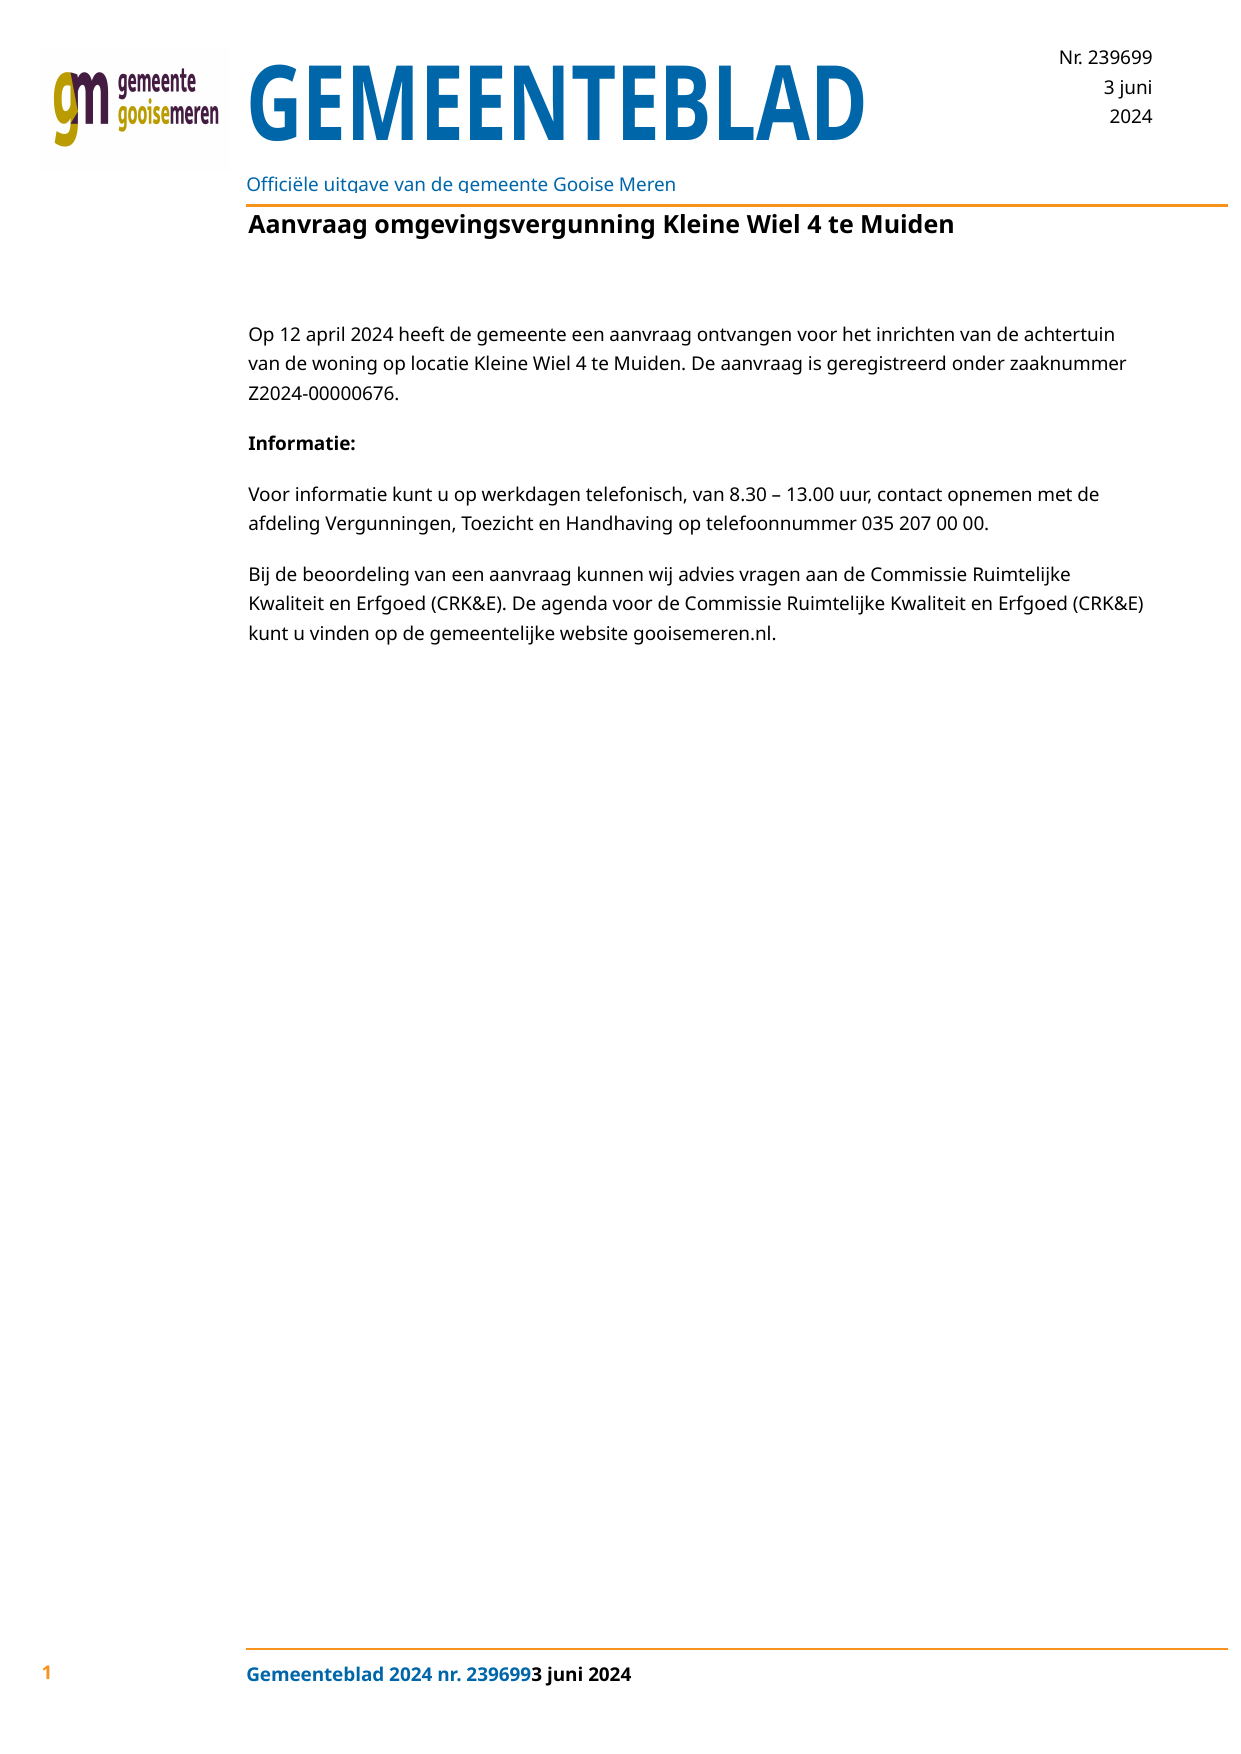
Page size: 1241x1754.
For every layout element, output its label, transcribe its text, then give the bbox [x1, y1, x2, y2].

text Informatie: [248, 430, 1152, 456]
picture [41, 47, 231, 172]
text Aanvraag omgevingsvergunning Kleine Wiel 4 te Muiden [248, 207, 1152, 241]
text Op 12 april 2024 heeft de gemeente een aanvraag ontvangen voor het inrichten van de achtertuin van de woning op locatie Kleine Wiel 4 te Muiden. De aanvraag is geregistreerd onder zaaknummer Z2024-00000676. [248, 321, 1152, 406]
text Voor informatie kunt u op werkdagen telefonisch, van 8.30 – 13.00 uur, contact opnemen met de afdeling Vergunningen, Toezicht en Handhaving op telefoonnummer 035 207 00 00. [248, 481, 1152, 536]
text Bij de beoordeling van een aanvraag kunnen wij advies vragen aan de Commissie Ruimtelijke Kwaliteit en Erfgoed (CRK&E). De agenda voor de Commissie Ruimtelijke Kwaliteit en Erfgoed (CRK&E) kunt u vinden op de gemeentelijke website gooisemeren.nl. [248, 561, 1152, 646]
